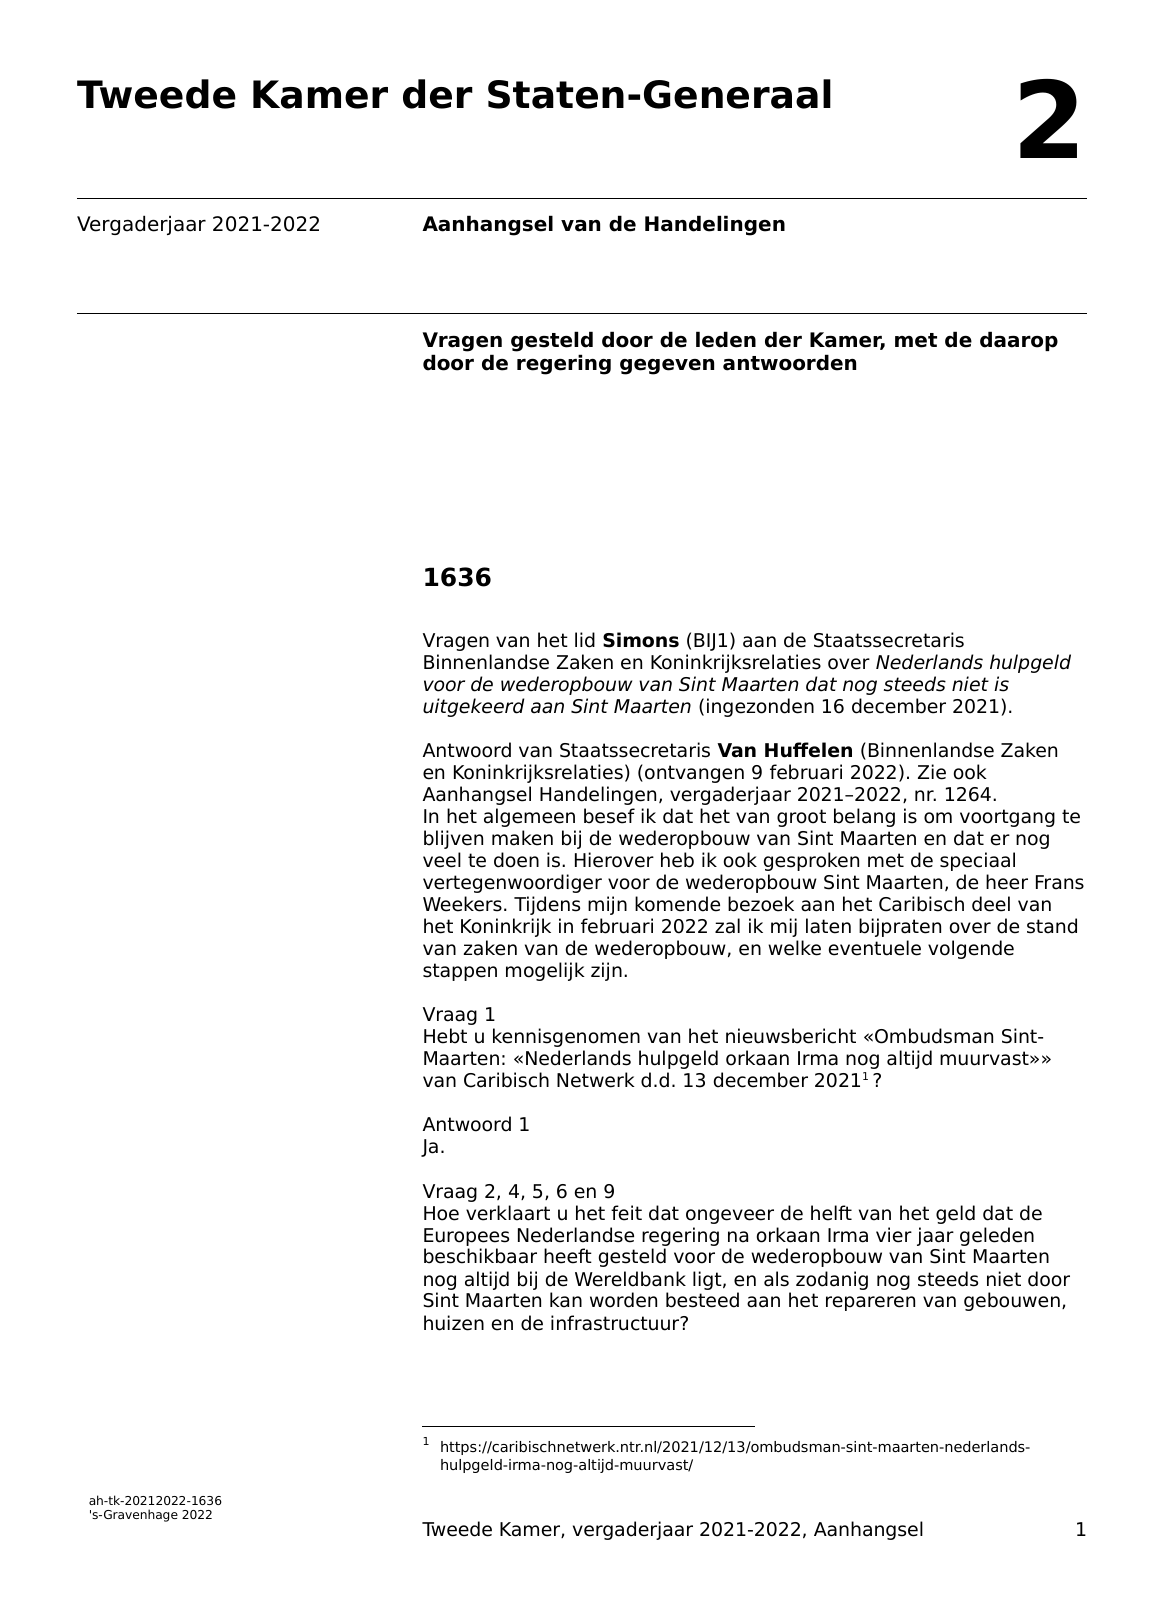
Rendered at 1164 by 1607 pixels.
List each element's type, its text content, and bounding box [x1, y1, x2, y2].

table_cell Aanhangsel van de Handelingen [422, 199, 1087, 313]
text 's-Gravenhage 2022 [88, 1508, 323, 1522]
text Hebt u kennisgenomen van het nieuwsbericht «Ombudsman Sint-Maarten: «Nederlands hulpgeld orkaan Irma nog altijd muurvast»» van Caribisch Netwerk d.d. 13 december 2021? [422, 1026, 1087, 1092]
table_cell [77, 314, 422, 375]
text In het algemeen besef ik dat het van groot belang is om voortgang te blijven maken bij de wederopbouw van Sint Maarten en dat er nog veel te doen is. Hierover heb ik ook gesproken met de speciaal vertegenwoordiger voor de wederopbouw Sint Maarten, de heer Frans Weekers. Tijdens mijn komende bezoek aan het Caribisch deel van het Koninkrijk in februari 2022 zal ik mij laten bijpraten over de stand van zaken van de wederopbouw, en welke eventuele volgende stappen mogelijk zijn. [422, 806, 1087, 982]
table_cell Vragen gesteld door de leden der Kamer, met de daarop door de regering gegeven antwoorden [422, 314, 1087, 375]
text Hoe verklaart u het feit dat ongeveer de helft van het geld dat de Europees Nederlandse regering na orkaan Irma vier jaar geleden beschikbaar heeft gesteld voor de wederopbouw van Sint Maarten nog altijd bij de Wereldbank ligt, en als zodanig nog steeds niet door Sint Maarten kan worden besteed aan het repareren van gebouwen, huizen en de infrastructuur? [422, 1202, 1087, 1334]
text Vragen van het lid Simons (BIJ1) aan de Staatssecretaris Binnenlandse Zaken en Koninkrijksrelaties over Nederlands hulpgeld voor de wederopbouw van Sint Maarten dat nog steeds niet is uitgekeerd aan Sint Maarten (ingezonden 16 december 2021). [422, 630, 1087, 718]
text Vraag 2, 4, 5, 6 en 9 [422, 1181, 1087, 1202]
text Vraag 1 [422, 1004, 1087, 1026]
table_header Tweede Kamer der Staten-Generaal [77, 59, 886, 198]
table_cell Vergaderjaar 2021-2022 [77, 199, 422, 313]
text Antwoord van Staatssecretaris Van Huffelen (Binnenlandse Zaken en Koninkrijksrelaties) (ontvangen 9 februari 2022). Zie ook Aanhangsel Handelingen, vergaderjaar 2021–2022, nr. 1264. [422, 740, 1087, 806]
text 1636 [422, 563, 1087, 592]
table_header 2 [886, 59, 1087, 198]
text https://caribischnetwerk.ntr.nl/2021/12/13/ombudsman-sint-maarten-nederlands-hulpgeld-irma-nog-altijd-muurvast/ [422, 1435, 1087, 1474]
text Ja. [422, 1136, 1087, 1158]
text Antwoord 1 [422, 1114, 1087, 1136]
text ah-tk-20212022-1636 [88, 1494, 323, 1508]
